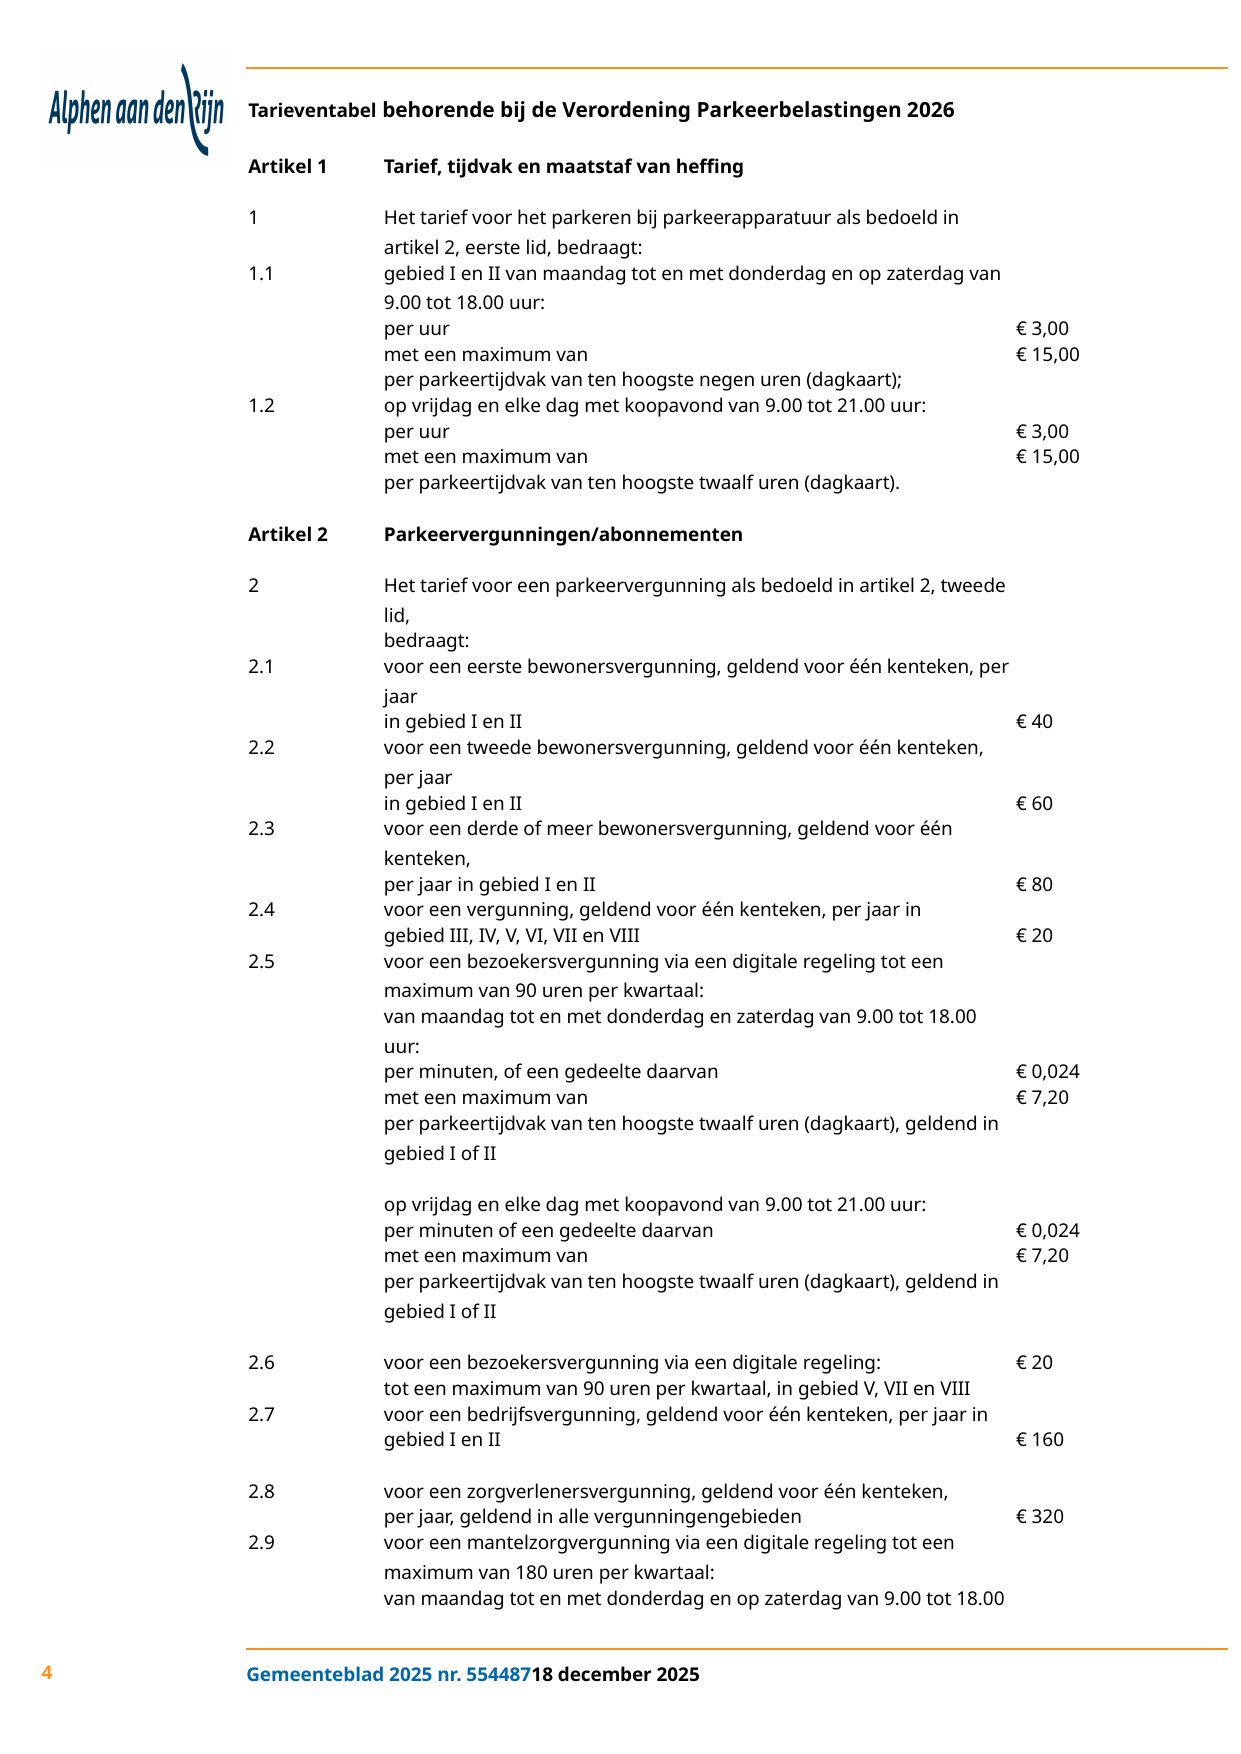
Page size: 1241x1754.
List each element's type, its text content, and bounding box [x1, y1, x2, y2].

table_cell € 0,024 [1016, 1217, 1152, 1243]
table_cell met een maximum van [384, 444, 1016, 469]
table_cell voor een zorgverlenersvergunning, geldend voor één kenteken, [384, 1478, 1016, 1504]
table_cell per parkeertijdvak van ten hoogste twaalf uren (dagkaart), geldend in gebied I of II [384, 1110, 1016, 1165]
table_cell [1016, 367, 1152, 392]
table_cell 1.1 [248, 260, 384, 315]
table_cell met een maximum van [384, 341, 1016, 367]
table_cell [1016, 260, 1152, 315]
table_cell 2.6 [248, 1349, 384, 1375]
table_cell [248, 367, 384, 392]
table_cell per parkeertijdvak van ten hoogste twaalf uren (dagkaart). [384, 470, 1016, 495]
table_cell [248, 1165, 384, 1191]
table_cell met een maximum van [384, 1243, 1016, 1268]
table_cell voor een vergunning, geldend voor één kenteken, per jaar in [384, 897, 1016, 922]
table_cell € 3,00 [1016, 418, 1152, 444]
table_cell 2.1 [248, 654, 384, 709]
table_cell [248, 628, 384, 653]
table_header Artikel 1 [248, 153, 384, 179]
table_cell gebied I en II [384, 1427, 1016, 1452]
table_cell [248, 179, 384, 204]
table_cell [1016, 816, 1152, 871]
table_cell voor een tweede bewonersvergunning, geldend voor één kenteken, per jaar [384, 735, 1016, 790]
table_cell [248, 495, 384, 521]
table_cell [1016, 897, 1152, 922]
table_cell [1016, 654, 1152, 709]
table_cell [248, 1268, 384, 1324]
table_cell [248, 1427, 384, 1452]
table_cell 2.8 [248, 1478, 384, 1504]
table_cell bedraagt: [384, 628, 1016, 653]
table_cell € 160 [1016, 1427, 1152, 1452]
table_cell [1016, 547, 1152, 572]
table_cell Het tarief voor een parkeervergunning als bedoeld in artikel 2, tweede lid, [384, 573, 1016, 628]
table_cell [384, 1165, 1016, 1191]
table_cell [1016, 1530, 1152, 1585]
table_cell Parkeervergunningen/abonnementen [384, 521, 1016, 547]
table_cell gebied I en II van maandag tot en met donderdag en op zaterdag van 9.00 tot 18.00 uur: [384, 260, 1016, 315]
table_cell [248, 470, 384, 495]
table_cell voor een mantelzorgvergunning via een digitale regeling tot een maximum van 180 uren per kwartaal: [384, 1530, 1016, 1585]
table_cell [384, 1324, 1016, 1349]
table_cell € 3,00 [1016, 315, 1152, 341]
table_cell 2.7 [248, 1401, 384, 1427]
table_cell [1016, 1585, 1152, 1611]
table_cell [1016, 1478, 1152, 1504]
table_cell van maandag tot en met donderdag en zaterdag van 9.00 tot 18.00 uur: [384, 1003, 1016, 1059]
table_cell € 60 [1016, 790, 1152, 816]
table_cell voor een derde of meer bewonersvergunning, geldend voor één kenteken, [384, 816, 1016, 871]
table_cell [1016, 1452, 1152, 1478]
table_cell [248, 1084, 384, 1110]
table_cell Artikel 2 [248, 521, 384, 547]
table_cell 2.3 [248, 816, 384, 871]
table_cell [248, 709, 384, 734]
table_cell [1016, 573, 1152, 628]
table_cell [384, 495, 1016, 521]
table_cell 2.4 [248, 897, 384, 922]
table_header [1016, 153, 1152, 179]
table_cell [248, 1243, 384, 1268]
table_cell 2.9 [248, 1530, 384, 1585]
table_cell [1016, 948, 1152, 1003]
table_cell € 15,00 [1016, 341, 1152, 367]
table_cell tot een maximum van 90 uren per kwartaal, in gebied V, VII en VIII [384, 1375, 1016, 1401]
table_cell € 80 [1016, 871, 1152, 897]
table_cell 1.2 [248, 392, 384, 418]
table_cell [384, 179, 1016, 204]
table_cell [248, 444, 384, 469]
table_cell [248, 1452, 384, 1478]
table_cell per uur [384, 315, 1016, 341]
table_cell € 20 [1016, 1349, 1152, 1375]
table_cell € 20 [1016, 922, 1152, 948]
table_cell op vrijdag en elke dag met koopavond van 9.00 tot 21.00 uur: [384, 1191, 1016, 1217]
table_cell [248, 1059, 384, 1084]
table_cell voor een bedrijfsvergunning, geldend voor één kenteken, per jaar in [384, 1401, 1016, 1427]
table_cell voor een bezoekersvergunning via een digitale regeling: [384, 1349, 1016, 1375]
table_cell [248, 1375, 384, 1401]
table_cell € 15,00 [1016, 444, 1152, 469]
table_cell voor een eerste bewonersvergunning, geldend voor één kenteken, per jaar [384, 654, 1016, 709]
table_cell [384, 1452, 1016, 1478]
picture [41, 47, 231, 172]
table_cell in gebied I en II [384, 709, 1016, 734]
table_cell [248, 1217, 384, 1243]
table_cell [1016, 521, 1152, 547]
table_cell voor een bezoekersvergunning via een digitale regeling tot een maximum van 90 uren per kwartaal: [384, 948, 1016, 1003]
table_cell per minuten of een gedeelte daarvan [384, 1217, 1016, 1243]
table_cell [248, 1110, 384, 1165]
table_cell [248, 1324, 384, 1349]
table_cell [248, 790, 384, 816]
table_cell € 0,024 [1016, 1059, 1152, 1084]
table_cell per jaar, geldend in alle vergunningengebieden [384, 1504, 1016, 1529]
table_cell gebied III, IV, V, VI, VII en VIII [384, 922, 1016, 948]
table_cell [1016, 392, 1152, 418]
table_cell [1016, 1375, 1152, 1401]
table_cell [1016, 735, 1152, 790]
table_cell [248, 1003, 384, 1059]
table_cell per minuten, of een gedeelte daarvan [384, 1059, 1016, 1084]
table_cell per uur [384, 418, 1016, 444]
table_cell [1016, 179, 1152, 204]
table_cell [248, 315, 384, 341]
table_cell [248, 418, 384, 444]
table_cell [248, 547, 384, 572]
table_cell [248, 922, 384, 948]
table_cell [1016, 1401, 1152, 1427]
table_cell [248, 1191, 384, 1217]
table_cell [1016, 1110, 1152, 1165]
table_cell [1016, 1003, 1152, 1059]
table_cell in gebied I en II [384, 790, 1016, 816]
table_cell € 7,20 [1016, 1084, 1152, 1110]
table_cell per parkeertijdvak van ten hoogste twaalf uren (dagkaart), geldend in gebied I of II [384, 1268, 1016, 1324]
table_cell 2 [248, 573, 384, 628]
table_cell [248, 871, 384, 897]
table_cell [1016, 1165, 1152, 1191]
table_cell € 7,20 [1016, 1243, 1152, 1268]
table_cell [1016, 1191, 1152, 1217]
table_cell 2.2 [248, 735, 384, 790]
table_cell [1016, 628, 1152, 653]
table_cell € 320 [1016, 1504, 1152, 1529]
table_cell [1016, 1268, 1152, 1324]
table_cell [248, 1504, 384, 1529]
table_cell Het tarief voor het parkeren bij parkeerapparatuur als bedoeld in artikel 2, eerste lid, bedraagt: [384, 205, 1016, 260]
table_cell [248, 341, 384, 367]
table_cell 1 [248, 205, 384, 260]
table_cell [384, 547, 1016, 572]
table_cell [1016, 1324, 1152, 1349]
table_header Tarief, tijdvak en maatstaf van heffing [384, 153, 1016, 179]
table_cell [1016, 495, 1152, 521]
table_cell [1016, 205, 1152, 260]
table_cell met een maximum van [384, 1084, 1016, 1110]
table_cell per parkeertijdvak van ten hoogste negen uren (dagkaart); [384, 367, 1016, 392]
table_cell van maandag tot en met donderdag en op zaterdag van 9.00 tot 18.00 [384, 1585, 1016, 1611]
table_cell [248, 1585, 384, 1611]
table_cell per jaar in gebied I en II [384, 871, 1016, 897]
table_cell [1016, 470, 1152, 495]
table_cell € 40 [1016, 709, 1152, 734]
table_cell op vrijdag en elke dag met koopavond van 9.00 tot 21.00 uur: [384, 392, 1016, 418]
text Tarieventabel behorende bij de Verordening Parkeerbelastingen 2026 [248, 95, 1152, 123]
table_cell 2.5 [248, 948, 384, 1003]
